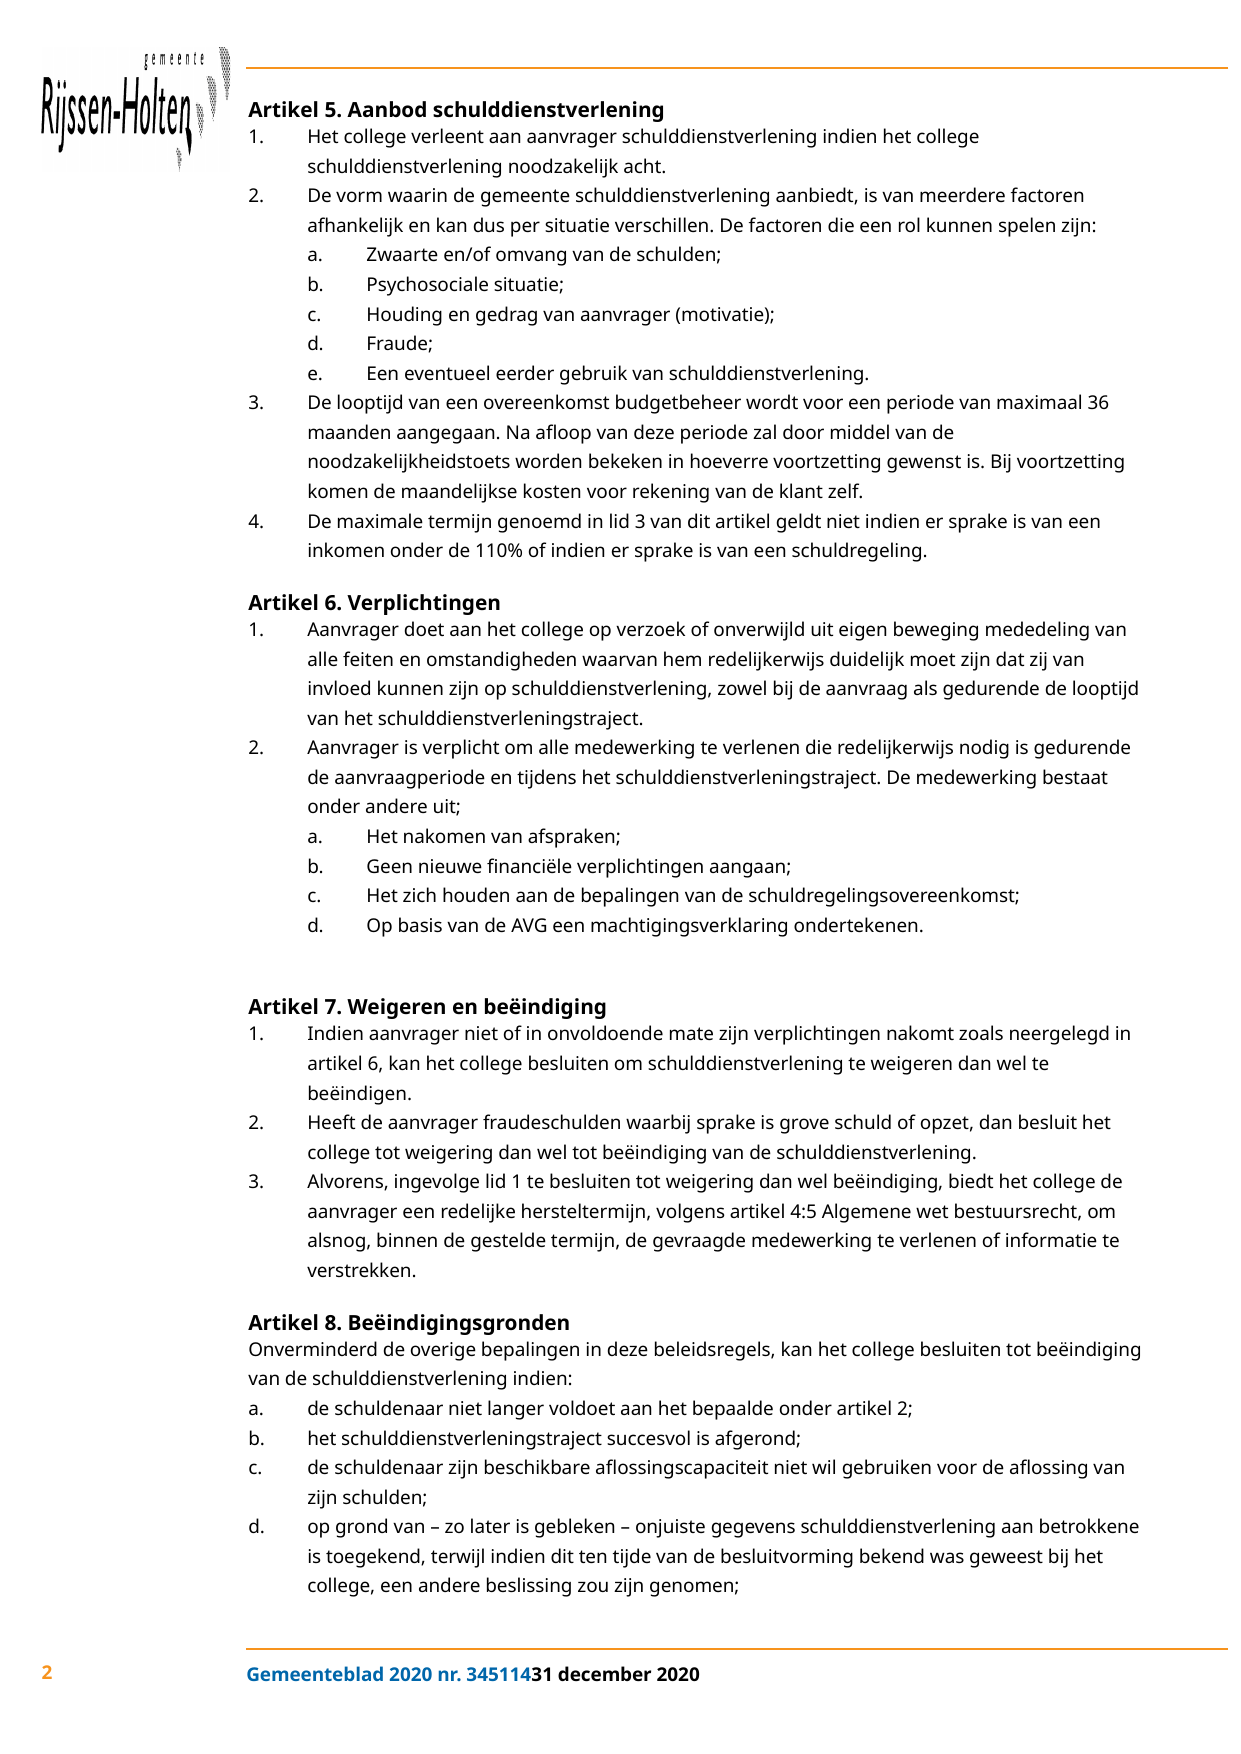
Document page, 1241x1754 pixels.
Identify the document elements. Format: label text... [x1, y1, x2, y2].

text Onverminderd de overige bepalingen in deze beleidsregels, kan het college besluiten tot beëindiging van de schulddienstverlening indien: [248, 1336, 1152, 1391]
list Aanvrager doet aan het college op verzoek of onverwijld uit eigen beweging mededeling van alle feiten en omstandigheden waarvan hem redelijkerwijs duidelijk moet zijn dat zij van invloed kunnen zijn op schulddienstverlening, zowel bij de aanvraag als gedurende de looptijd van het schulddienstverleningstraject. [248, 616, 1152, 731]
list de schuldenaar niet langer voldoet aan het bepaalde onder artikel 2; [248, 1395, 1152, 1421]
list De maximale termijn genoemd in lid 3 van dit artikel geldt niet indien er sprake is van een inkomen onder de 110% of indien er sprake is van een schuldregeling. [248, 508, 1152, 563]
list Het college verleent aan aanvrager schulddienstverlening indien het college schulddienstverlening noodzakelijk acht. [248, 123, 1152, 178]
list Heeft de aanvrager fraudeschulden waarbij sprake is grove schuld of opzet, dan besluit het college tot weigering dan wel tot beëindiging van de schulddienstverlening. [248, 1109, 1152, 1164]
list De looptijd van een overeenkomst budgetbeheer wordt voor een periode van maximaal 36 maanden aangegaan. Na afloop van deze periode zal door middel van de noodzakelijkheidstoets worden bekeken in hoeverre voortzetting gewenst is. Bij voortzetting komen de maandelijkse kosten voor rekening van de klant zelf. [248, 389, 1152, 504]
list Fraude; [307, 330, 1152, 356]
list Zwaarte en/of omvang van de schulden; [307, 242, 1152, 267]
list Het zich houden aan de bepalingen van de schuldregelingsovereenkomst; [307, 882, 1152, 908]
list Een eventueel eerder gebruik van schulddienstverlening. [307, 360, 1152, 386]
list Op basis van de AVG een machtigingsverklaring ondertekenen. [307, 912, 1152, 938]
list Aanvrager is verplicht om alle medewerking te verlenen die redelijkerwijs nodig is gedurende de aanvraagperiode en tijdens het schulddienstverleningstraject. De medewerking bestaat onder andere uit; [248, 734, 1152, 819]
picture [41, 47, 231, 172]
text Artikel 5. Aanbod schulddienstverlening [248, 95, 1152, 123]
list Alvorens, ingevolge lid 1 te besluiten tot weigering dan wel beëindiging, biedt het college de aanvrager een redelijke hersteltermijn, volgens artikel 4:5 Algemene wet bestuursrecht, om alsnog, binnen de gestelde termijn, de gevraagde medewerking te verlenen of informatie te verstrekken. [248, 1168, 1152, 1283]
list Houding en gedrag van aanvrager (motivatie); [307, 301, 1152, 326]
list Psychosociale situatie; [307, 271, 1152, 297]
text Artikel 8. Beëindigingsgronden [248, 1308, 1152, 1336]
text Artikel 7. Weigeren en beëindiging [248, 992, 1152, 1021]
list de schuldenaar zijn beschikbare aflossingscapaciteit niet wil gebruiken voor de aflossing van zijn schulden; [248, 1454, 1152, 1510]
list De vorm waarin de gemeente schulddienstverlening aanbiedt, is van meerdere factoren afhankelijk en kan dus per situatie verschillen. De factoren die een rol kunnen spelen zijn: [248, 182, 1152, 238]
list het schulddienstverleningstraject succesvol is afgerond; [248, 1425, 1152, 1451]
text Artikel 6. Verplichtingen [248, 588, 1152, 616]
list Indien aanvrager niet of in onvoldoende mate zijn verplichtingen nakomt zoals neergelegd in artikel 6, kan het college besluiten om schulddienstverlening te weigeren dan wel te beëindigen. [248, 1021, 1152, 1105]
list Geen nieuwe financiële verplichtingen aangaan; [307, 853, 1152, 879]
list Het nakomen van afspraken; [307, 823, 1152, 849]
list op grond van – zo later is gebleken – onjuiste gegevens schulddienstverlening aan betrokkene is toegekend, terwijl indien dit ten tijde van de besluitvorming bekend was geweest bij het college, een andere beslissing zou zijn genomen; [248, 1513, 1152, 1598]
